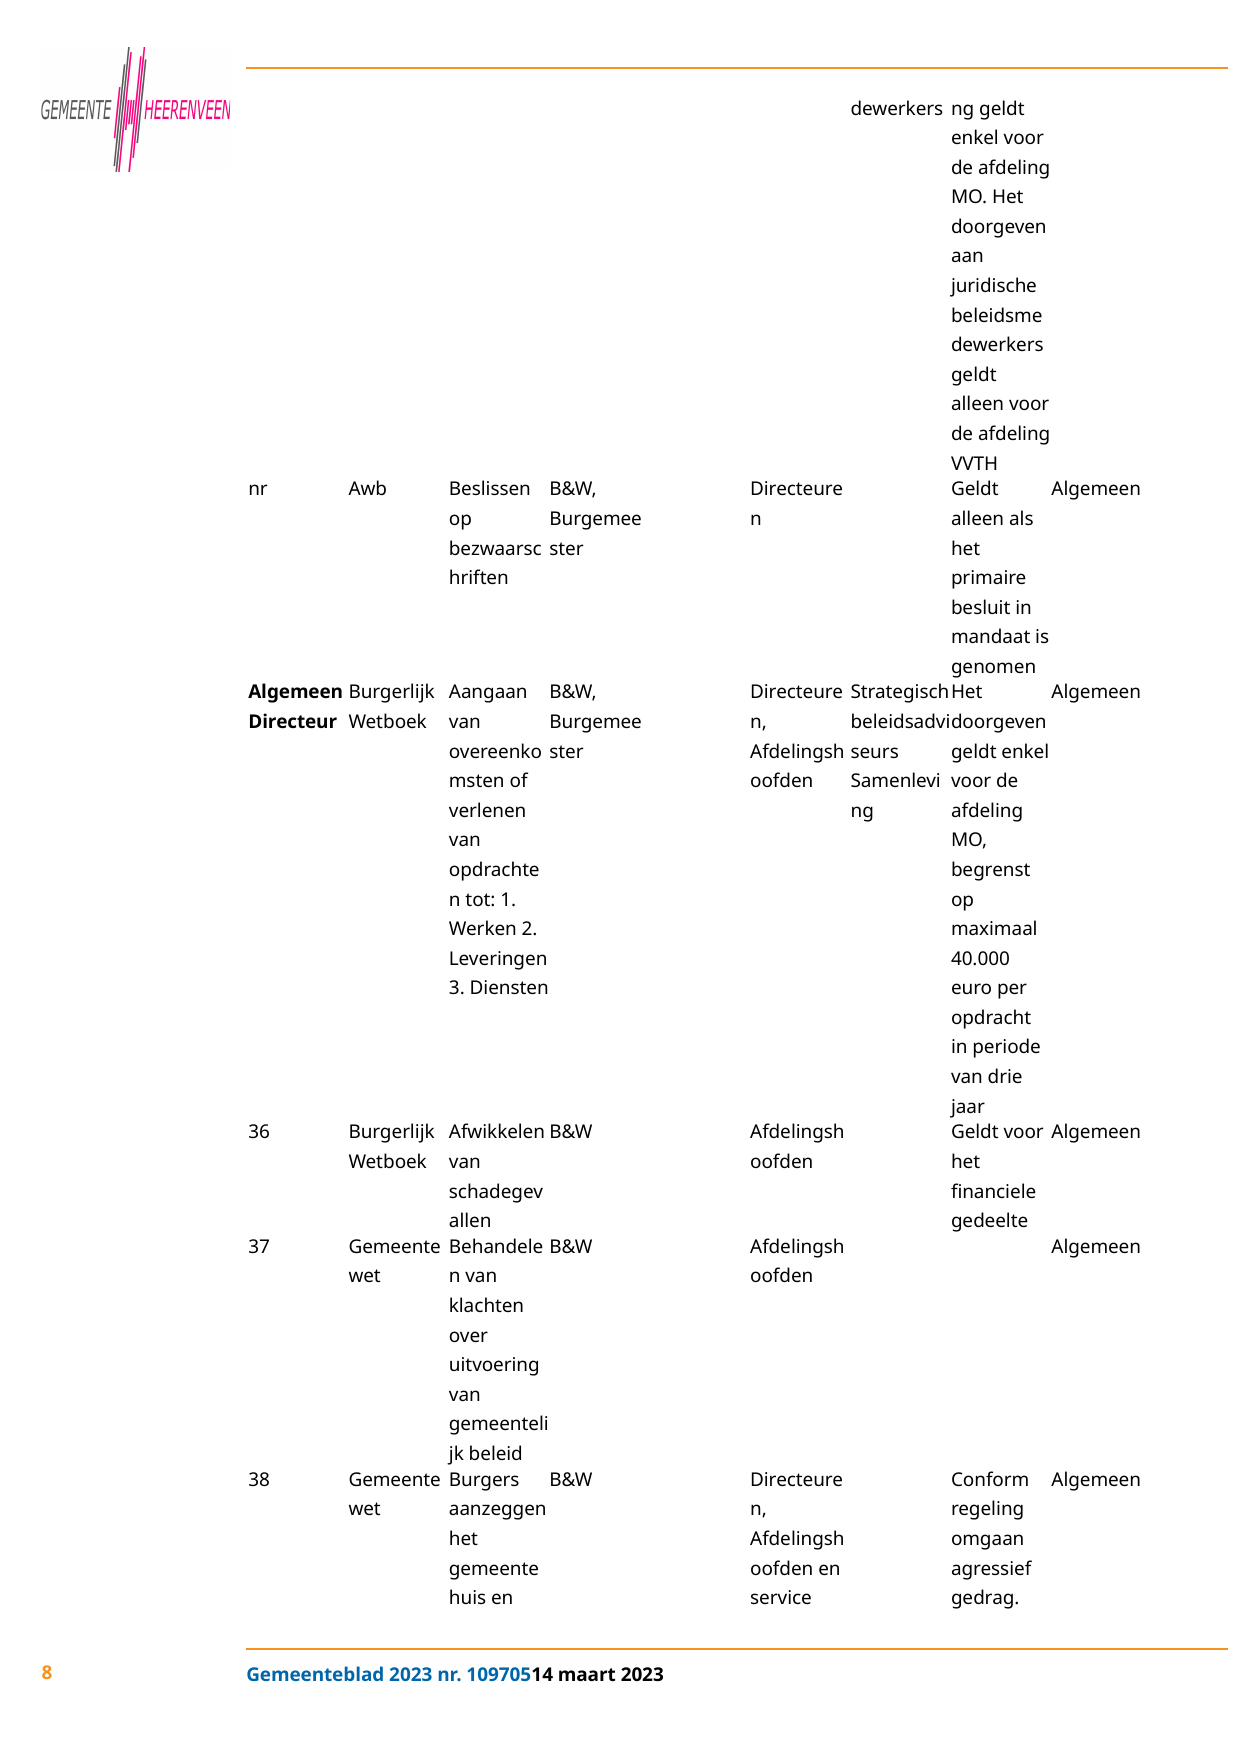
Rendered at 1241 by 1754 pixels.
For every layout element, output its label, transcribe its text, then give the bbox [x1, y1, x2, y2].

table_cell [850, 1233, 951, 1466]
table_cell ng geldt enkel voor de afdeling MO. Het doorgeven aan juridische beleidsmedewerkers geldt alleen voor de afdeling VVTH [951, 95, 1051, 476]
table_cell Conform regeling omgaan agressief gedrag. [951, 1466, 1051, 1610]
table_cell B&W, Burgemeester [549, 679, 649, 1119]
table_cell Aangaan van overeenkomsten of verlenen van opdrachten tot: 1. Werken 2. Leveringen 3. Diensten [449, 679, 549, 1119]
table_cell 38 [248, 1466, 348, 1610]
table_cell [650, 95, 750, 476]
table_cell [449, 95, 549, 476]
table_cell Algemeen [1051, 679, 1152, 1119]
table_cell Afwikkelen van schadegevallen [449, 1119, 549, 1233]
table_cell Strategisch beleidsadviseurs Samenleving [850, 679, 951, 1119]
table_cell nr [248, 476, 348, 679]
table_cell [650, 1466, 750, 1610]
table_cell B&W [549, 1466, 649, 1610]
table_cell [650, 1233, 750, 1466]
table_cell 36 [248, 1119, 348, 1233]
table_cell [348, 95, 449, 476]
table_cell Directeuren, Afdelingshoofden en service [750, 1466, 850, 1610]
table_cell Behandelen van klachten over uitvoering van gemeentelijk beleid [449, 1233, 549, 1466]
table_cell [650, 476, 750, 679]
table_cell Afdelingshoofden [750, 1233, 850, 1466]
table_cell Gemeentewet [348, 1466, 449, 1610]
table_cell [248, 95, 348, 476]
table_cell Algemeen [1051, 1233, 1152, 1466]
table_cell [1051, 95, 1152, 476]
table_cell Afdelingshoofden [750, 1119, 850, 1233]
table_cell Geldt alleen als het primaire besluit in mandaat is genomen [951, 476, 1051, 679]
picture [41, 47, 231, 172]
table_cell [650, 1119, 750, 1233]
table_cell Geldt voor het financiele gedeelte [951, 1119, 1051, 1233]
table_cell Burgerlijk Wetboek [348, 679, 449, 1119]
table_cell Beslissen op bezwaarschriften [449, 476, 549, 679]
table_cell Awb [348, 476, 449, 679]
table_cell [549, 95, 649, 476]
table_cell Algemeen [1051, 476, 1152, 679]
table_cell [650, 679, 750, 1119]
table_cell [850, 1119, 951, 1233]
table_cell Gemeentewet [348, 1233, 449, 1466]
table_cell [951, 1233, 1051, 1466]
table_cell [850, 1466, 951, 1610]
table_cell dewerkers [850, 95, 951, 476]
table_cell B&W [549, 1233, 649, 1466]
table_cell [850, 476, 951, 679]
table_cell Algemeen [1051, 1466, 1152, 1610]
table_cell Het doorgeven geldt enkel voor de afdeling MO, begrenst op maximaal 40.000 euro per opdracht in periode van drie jaar [951, 679, 1051, 1119]
table_cell Burgerlijk Wetboek [348, 1119, 449, 1233]
table_cell Burgers aanzeggen het gemeentehuis en [449, 1466, 549, 1610]
table_cell 37 [248, 1233, 348, 1466]
table_cell Algemeen [1051, 1119, 1152, 1233]
table_cell B&W [549, 1119, 649, 1233]
table_cell Directeuren [750, 476, 850, 679]
table_cell B&W, Burgemeester [549, 476, 649, 679]
table_cell [750, 95, 850, 476]
table_cell Directeuren, Afdelingshoofden [750, 679, 850, 1119]
table_cell Algemeen Directeur [248, 679, 348, 1119]
